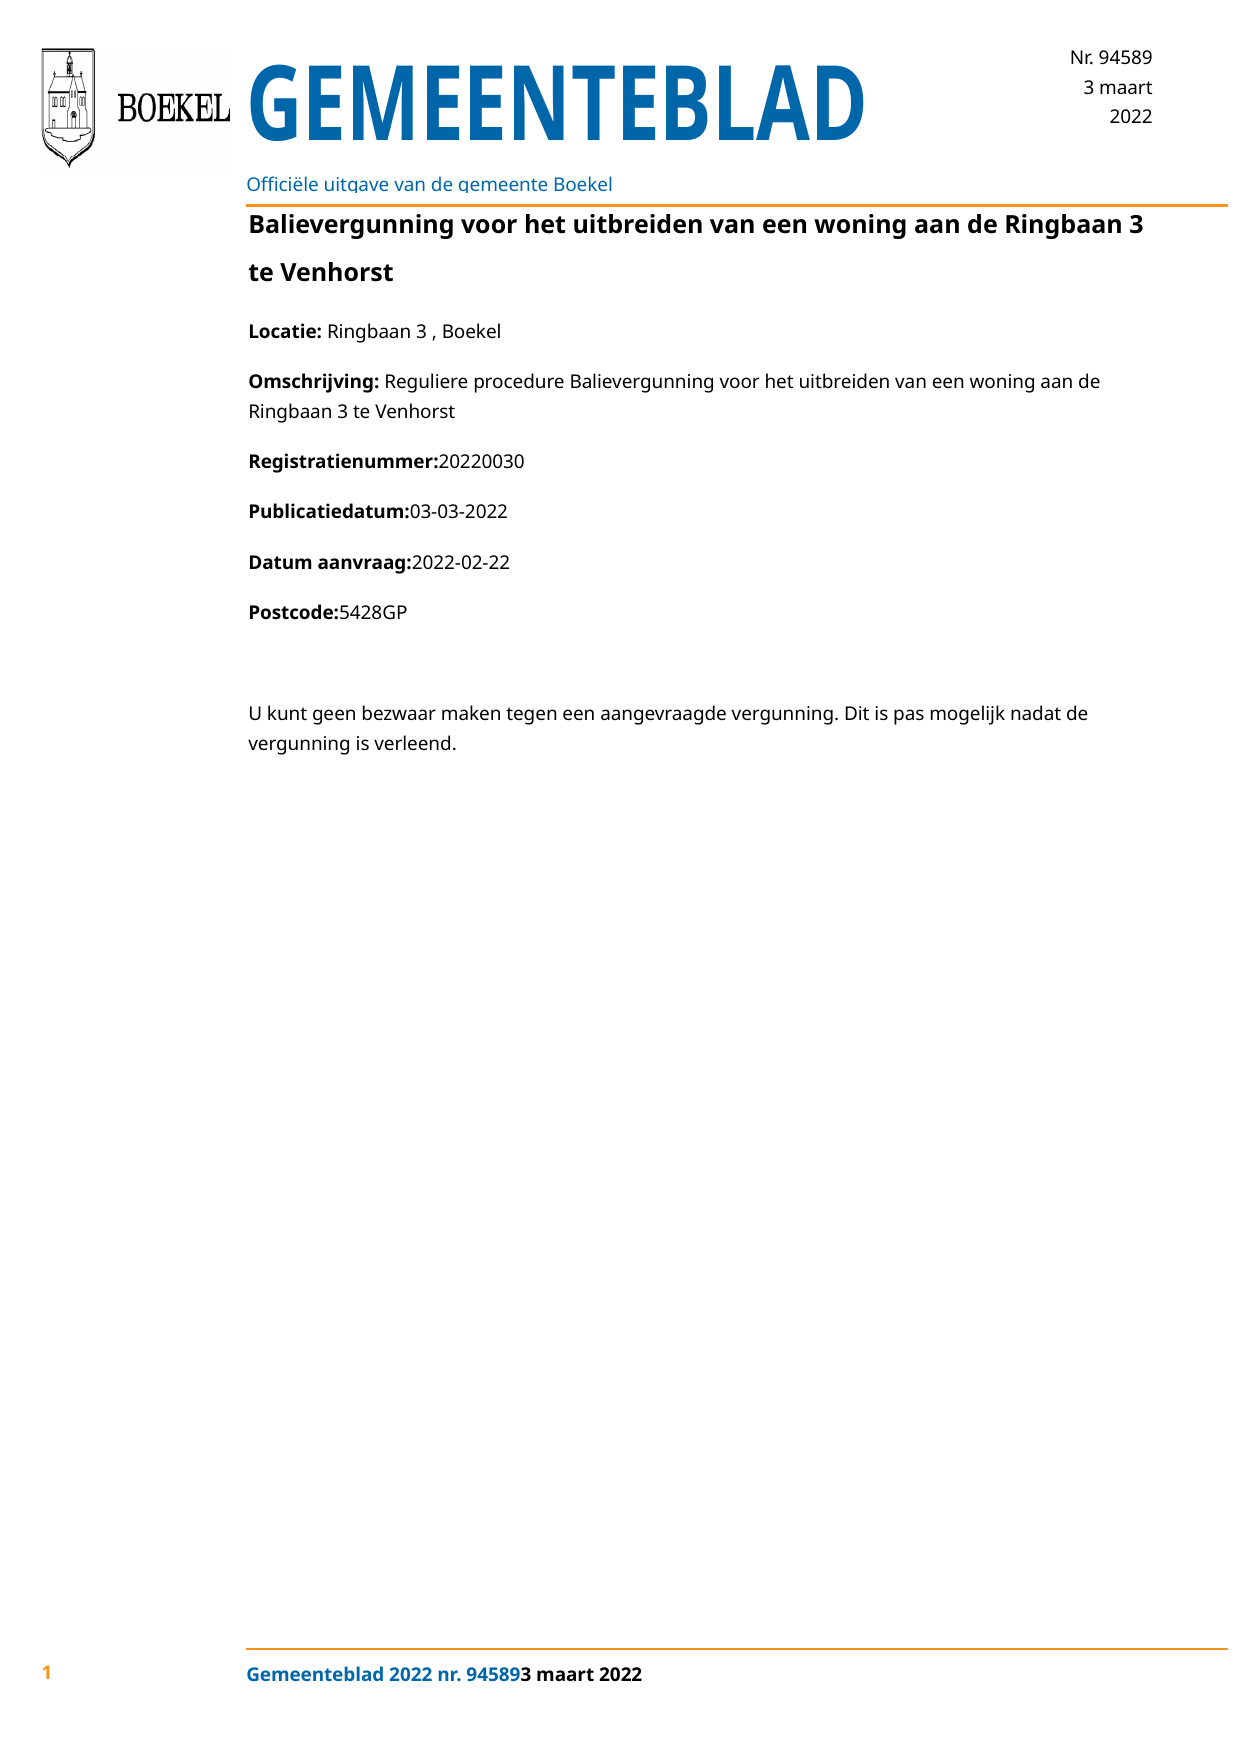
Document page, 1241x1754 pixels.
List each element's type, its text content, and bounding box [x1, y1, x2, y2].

text Omschrijving: Reguliere procedure Balievergunning voor het uitbreiden van een woning aan de Ringbaan 3 te Venhorst [248, 368, 1152, 424]
text Postcode:5428GP [248, 599, 1152, 625]
text U kunt geen bezwaar maken tegen een aangevraagde vergunning. Dit is pas mogelijk nadat de vergunning is verleend. [248, 700, 1152, 756]
text Registratienummer:20220030 [248, 448, 1152, 474]
picture [41, 47, 231, 172]
text Locatie: Ringbaan 3 , Boekel [248, 318, 1152, 344]
text Publicatiedatum:03-03-2022 [248, 499, 1152, 524]
text Balievergunning voor het uitbreiden van een woning aan de Ringbaan 3 te Venhorst [248, 207, 1152, 288]
text Datum aanvraag:2022-02-22 [248, 549, 1152, 575]
